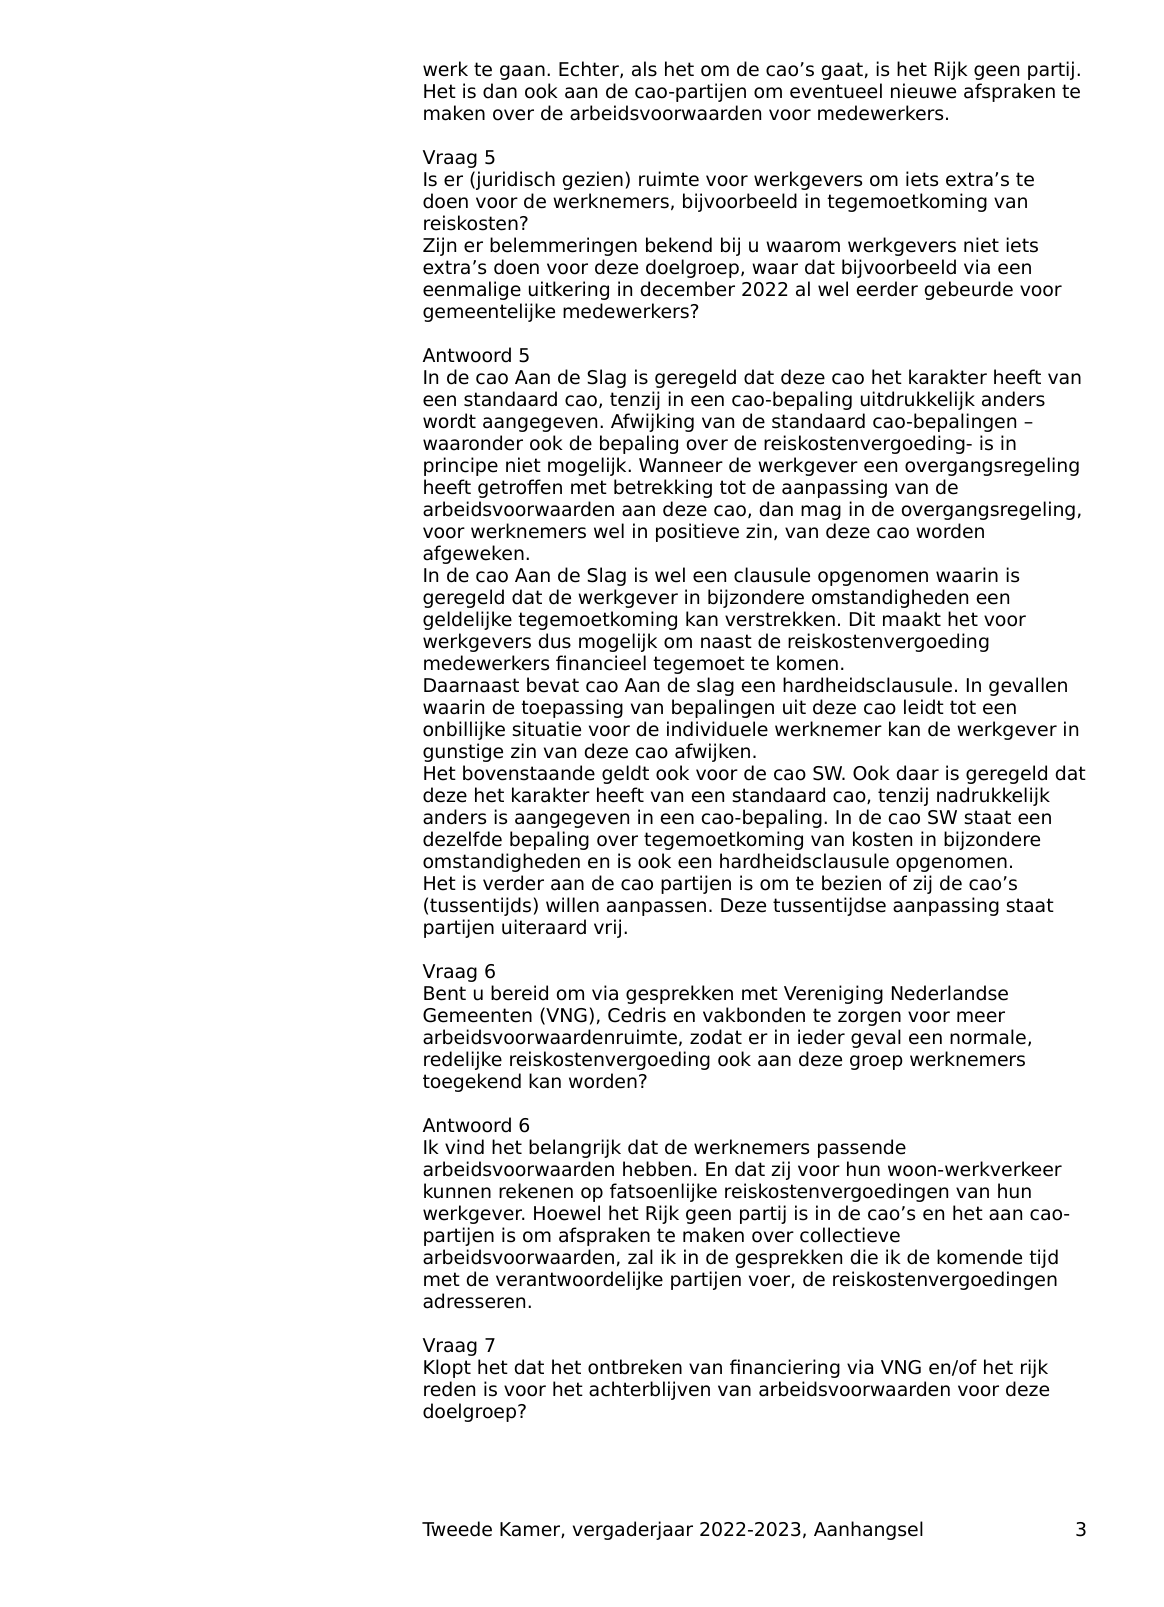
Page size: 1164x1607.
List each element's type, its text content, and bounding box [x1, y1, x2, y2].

text werk te gaan. Echter, als het om de cao’s gaat, is het Rijk geen partij. Het is dan ook aan de cao-partijen om eventueel nieuwe afspraken te maken over de arbeidsvoorwaarden voor medewerkers. [422, 59, 1087, 125]
text Antwoord 5 [422, 345, 1087, 367]
text Bent u bereid om via gesprekken met Vereniging Nederlandse Gemeenten (VNG), Cedris en vakbonden te zorgen voor meer arbeidsvoorwaardenruimte, zodat er in ieder geval een normale, redelijke reiskostenvergoeding ook aan deze groep werknemers toegekend kan worden? [422, 983, 1087, 1093]
text In de cao Aan de Slag is wel een clausule opgenomen waarin is geregeld dat de werkgever in bijzondere omstandigheden een geldelijke tegemoetkoming kan verstrekken. Dit maakt het voor werkgevers dus mogelijk om naast de reiskostenvergoeding medewerkers financieel tegemoet te komen. [422, 565, 1087, 675]
text Daarnaast bevat cao Aan de slag een hardheidsclausule. In gevallen waarin de toepassing van bepalingen uit deze cao leidt tot een onbillijke situatie voor de individuele werknemer kan de werkgever in gunstige zin van deze cao afwijken. [422, 675, 1087, 763]
text Is er (juridisch gezien) ruimte voor werkgevers om iets extra’s te doen voor de werknemers, bijvoorbeeld in tegemoetkoming van reiskosten? [422, 169, 1087, 235]
text Vraag 5 [422, 147, 1087, 169]
text Vraag 7 [422, 1335, 1087, 1357]
text Klopt het dat het ontbreken van financiering via VNG en/of het rijk reden is voor het achterblijven van arbeidsvoorwaarden voor deze doelgroep? [422, 1357, 1087, 1423]
text In de cao Aan de Slag is geregeld dat deze cao het karakter heeft van een standaard cao, tenzij in een cao-bepaling uitdrukkelijk anders wordt aangegeven. Afwijking van de standaard cao-bepalingen – waaronder ook de bepaling over de reiskostenvergoeding- is in principe niet mogelijk. Wanneer de werkgever een overgangsregeling heeft getroffen met betrekking tot de aanpassing van de arbeidsvoorwaarden aan deze cao, dan mag in de overgangsregeling, voor werknemers wel in positieve zin, van deze cao worden afgeweken. [422, 367, 1087, 565]
text Het bovenstaande geldt ook voor de cao SW. Ook daar is geregeld dat deze het karakter heeft van een standaard cao, tenzij nadrukkelijk anders is aangegeven in een cao-bepaling. In de cao SW staat een dezelfde bepaling over tegemoetkoming van kosten in bijzondere omstandigheden en is ook een hardheidsclausule opgenomen. [422, 763, 1087, 873]
text Ik vind het belangrijk dat de werknemers passende arbeidsvoorwaarden hebben. En dat zij voor hun woon-werkverkeer kunnen rekenen op fatsoenlijke reiskostenvergoedingen van hun werkgever. Hoewel het Rijk geen partij is in de cao’s en het aan cao-partijen is om afspraken te maken over collectieve arbeidsvoorwaarden, zal ik in de gesprekken die ik de komende tijd met de verantwoordelijke partijen voer, de reiskostenvergoedingen adresseren. [422, 1137, 1087, 1313]
text Vraag 6 [422, 961, 1087, 983]
text Zijn er belemmeringen bekend bij u waarom werkgevers niet iets extra’s doen voor deze doelgroep, waar dat bijvoorbeeld via een eenmalige uitkering in december 2022 al wel eerder gebeurde voor gemeentelijke medewerkers? [422, 235, 1087, 323]
text Antwoord 6 [422, 1115, 1087, 1137]
text Het is verder aan de cao partijen is om te bezien of zij de cao’s (tussentijds) willen aanpassen. Deze tussentijdse aanpassing staat partijen uiteraard vrij. [422, 873, 1087, 939]
